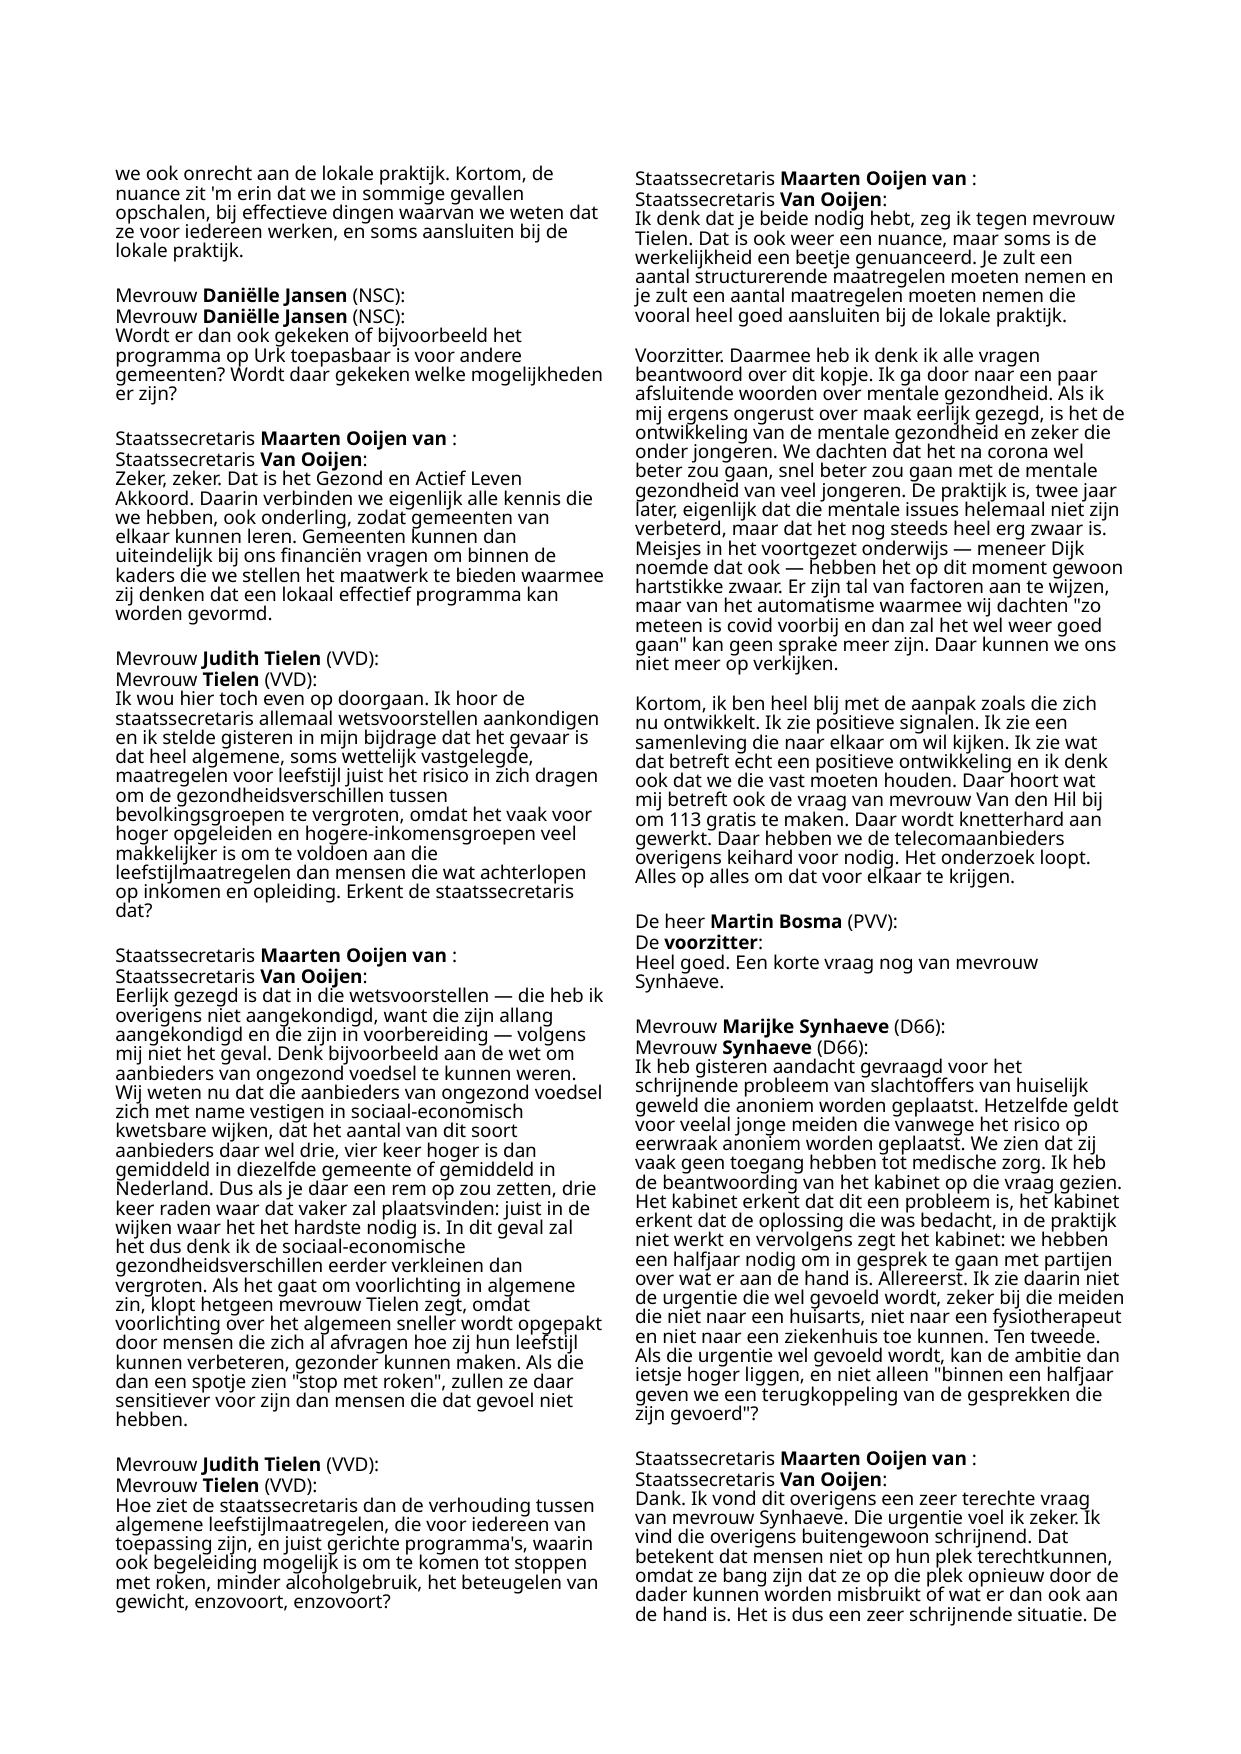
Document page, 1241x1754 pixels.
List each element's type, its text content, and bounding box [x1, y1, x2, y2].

text Zeker, zeker. Dat is het Gezond en Actief Leven Akkoord. Daarin verbinden we eigenlijk alle kennis die we hebben, ook onderling, zodat gemeenten van elkaar kunnen leren. Gemeenten kunnen dan uiteindelijk bij ons financiën vragen om binnen de kaders die we stellen het maatwerk te bieden waarmee zij denken dat een lokaal effectief programma kan worden gevormd. [115, 470, 605, 624]
text Staatssecretaris Maarten Ooijen van : [115, 425, 605, 451]
text Staatssecretaris Maarten Ooijen van : [115, 942, 605, 968]
text Heel goed. Een korte vraag nog van mevrouw Synhaeve. [635, 954, 1125, 992]
text Staatssecretaris Van Ooijen: [635, 191, 1125, 210]
text Mevrouw Judith Tielen (VVD): [115, 1452, 605, 1477]
text Mevrouw Tielen (VVD): [115, 1477, 605, 1497]
text De heer Martin Bosma (PVV): [635, 909, 1125, 934]
text we ook onrecht aan de lokale praktijk. Kortom, de nuance zit 'm erin dat we in sommige gevallen opschalen, bij effectieve dingen waarvan we weten dat ze voor iedereen werken, en soms aansluiten bij de lokale praktijk. [115, 165, 605, 262]
text Voorzitter. Daarmee heb ik denk ik alle vragen beantwoord over dit kopje. Ik ga door naar een paar afsluitende woorden over mentale gezondheid. Als ik mij ergens ongerust over maak eerlijk gezegd, is het de ontwikkeling van de mentale gezondheid en zeker die onder jongeren. We dachten dat het na corona wel beter zou gaan, snel beter zou gaan met de mentale gezondheid van veel jongeren. De praktijk is, twee jaar later, eigenlijk dat die mentale issues helemaal niet zijn verbeterd, maar dat het nog steeds heel erg zwaar is. Meisjes in het voortgezet onderwijs — meneer Dijk noemde dat ook — hebben het op dit moment gewoon hartstikke zwaar. Er zijn tal van factoren aan te wijzen, maar van het automatisme waarmee wij dachten "zo meteen is covid voorbij en dan zal het wel weer goed gaan" kan geen sprake meer zijn. Daar kunnen we ons niet meer op verkijken. [635, 347, 1125, 674]
text Ik denk dat je beide nodig hebt, zeg ik tegen mevrouw Tielen. Dat is ook weer een nuance, maar soms is de werkelijkheid een beetje genuanceerd. Je zult een aantal structurerende maatregelen moeten nemen en je zult een aantal maatregelen moeten nemen die vooral heel goed aansluiten bij de lokale praktijk. [635, 210, 1125, 326]
text Staatssecretaris Van Ooijen: [115, 451, 605, 470]
text Mevrouw Marijke Synhaeve (D66): [635, 1013, 1125, 1039]
text Ik heb gisteren aandacht gevraagd voor het schrijnende probleem van slachtoffers van huiselijk geweld die anoniem worden geplaatst. Hetzelfde geldt voor veelal jonge meiden die vanwege het risico op eerwraak anoniem worden geplaatst. We zien dat zij vaak geen toegang hebben tot medische zorg. Ik heb de beantwoording van het kabinet op die vraag gezien. Het kabinet erkent dat dit een probleem is, het kabinet erkent dat de oplossing die was bedacht, in de praktijk niet werkt en vervolgens zegt het kabinet: we hebben een halfjaar nodig om in gesprek te gaan met partijen over wat er aan de hand is. Allereerst. Ik zie daarin niet de urgentie die wel gevoeld wordt, zeker bij die meiden die niet naar een huisarts, niet naar een fysiotherapeut en niet naar een ziekenhuis toe kunnen. Ten tweede. Als die urgentie wel gevoeld wordt, kan de ambitie dan ietsje hoger liggen, en niet alleen "binnen een halfjaar geven we een terugkoppeling van de gesprekken die zijn gevoerd"? [635, 1058, 1125, 1424]
text Staatssecretaris Van Ooijen: [635, 1471, 1125, 1490]
text Staatssecretaris Maarten Ooijen van : [635, 1445, 1125, 1471]
text Hoe ziet de staatssecretaris dan de verhouding tussen algemene leefstijlmaatregelen, die voor iedereen van toepassing zijn, en juist gerichte programma's, waarin ook begeleiding mogelijk is om te komen tot stoppen met roken, minder alcoholgebruik, het beteugelen van gewicht, enzovoort, enzovoort? [115, 1497, 605, 1612]
text Kortom, ik ben heel blij met de aanpak zoals die zich nu ontwikkelt. Ik zie positieve signalen. Ik zie een samenleving die naar elkaar om wil kijken. Ik zie wat dat betreft echt een positieve ontwikkeling en ik denk ook dat we die vast moeten houden. Daar hoort wat mij betreft ook de vraag van mevrouw Van den Hil bij om 113 gratis te maken. Daar wordt knetterhard aan gewerkt. Daar hebben we de telecomaanbieders overigens keihard voor nodig. Het onderzoek loopt. Alles op alles om dat voor elkaar te krijgen. [635, 695, 1125, 888]
text Mevrouw Tielen (VVD): [115, 671, 605, 690]
text Staatssecretaris Van Ooijen: [115, 968, 605, 987]
text Eerlijk gezegd is dat in die wetsvoorstellen — die heb ik overigens niet aangekondigd, want die zijn allang aangekondigd en die zijn in voorbereiding — volgens mij niet het geval. Denk bijvoorbeeld aan de wet om aanbieders van ongezond voedsel te kunnen weren. Wij weten nu dat die aanbieders van ongezond voedsel zich met name vestigen in sociaal-economisch kwetsbare wijken, dat het aantal van dit soort aanbieders daar wel drie, vier keer hoger is dan gemiddeld in diezelfde gemeente of gemiddeld in Nederland. Dus als je daar een rem op zou zetten, drie keer raden waar dat vaker zal plaatsvinden: juist in de wijken waar het het hardste nodig is. In dit geval zal het dus denk ik de sociaal-economische gezondheidsverschillen eerder verkleinen dan vergroten. Als het gaat om voorlichting in algemene zin, klopt hetgeen mevrouw Tielen zegt, omdat voorlichting over het algemeen sneller wordt opgepakt door mensen die zich al afvragen hoe zij hun leefstijl kunnen verbeteren, gezonder kunnen maken. Als die dan een spotje zien "stop met roken", zullen ze daar sensitiever voor zijn dan mensen die dat gevoel niet hebben. [115, 987, 605, 1431]
text Mevrouw Daniëlle Jansen (NSC): [115, 308, 605, 327]
text Staatssecretaris Maarten Ooijen van : [635, 165, 1125, 191]
text Mevrouw Judith Tielen (VVD): [115, 645, 605, 671]
text Mevrouw Synhaeve (D66): [635, 1039, 1125, 1058]
text Ik wou hier toch even op doorgaan. Ik hoor de staatssecretaris allemaal wetsvoorstellen aankondigen en ik stelde gisteren in mijn bijdrage dat het gevaar is dat heel algemene, soms wettelijk vastgelegde, maatregelen voor leefstijl juist het risico in zich dragen om de gezondheidsverschillen tussen bevolkingsgroepen te vergroten, omdat het vaak voor hoger opgeleiden en hogere-inkomensgroepen veel makkelijker is om te voldoen aan die leefstijlmaatregelen dan mensen die wat achterlopen op inkomen en opleiding. Erkent de staatssecretaris dat? [115, 690, 605, 922]
text Dank. Ik vond dit overigens een zeer terechte vraag van mevrouw Synhaeve. Die urgentie voel ik zeker. Ik vind die overigens buitengewoon schrijnend. Dat betekent dat mensen niet op hun plek terechtkunnen, omdat ze bang zijn dat ze op die plek opnieuw door de dader kunnen worden misbruikt of wat er dan ook aan de hand is. Het is dus een zeer schrijnende situatie. De [635, 1490, 1125, 1625]
text De voorzitter: [635, 934, 1125, 954]
text Mevrouw Daniëlle Jansen (NSC): [115, 282, 605, 308]
text Wordt er dan ook gekeken of bijvoorbeeld het programma op Urk toepasbaar is voor andere gemeenten? Wordt daar gekeken welke mogelijkheden er zijn? [115, 327, 605, 404]
